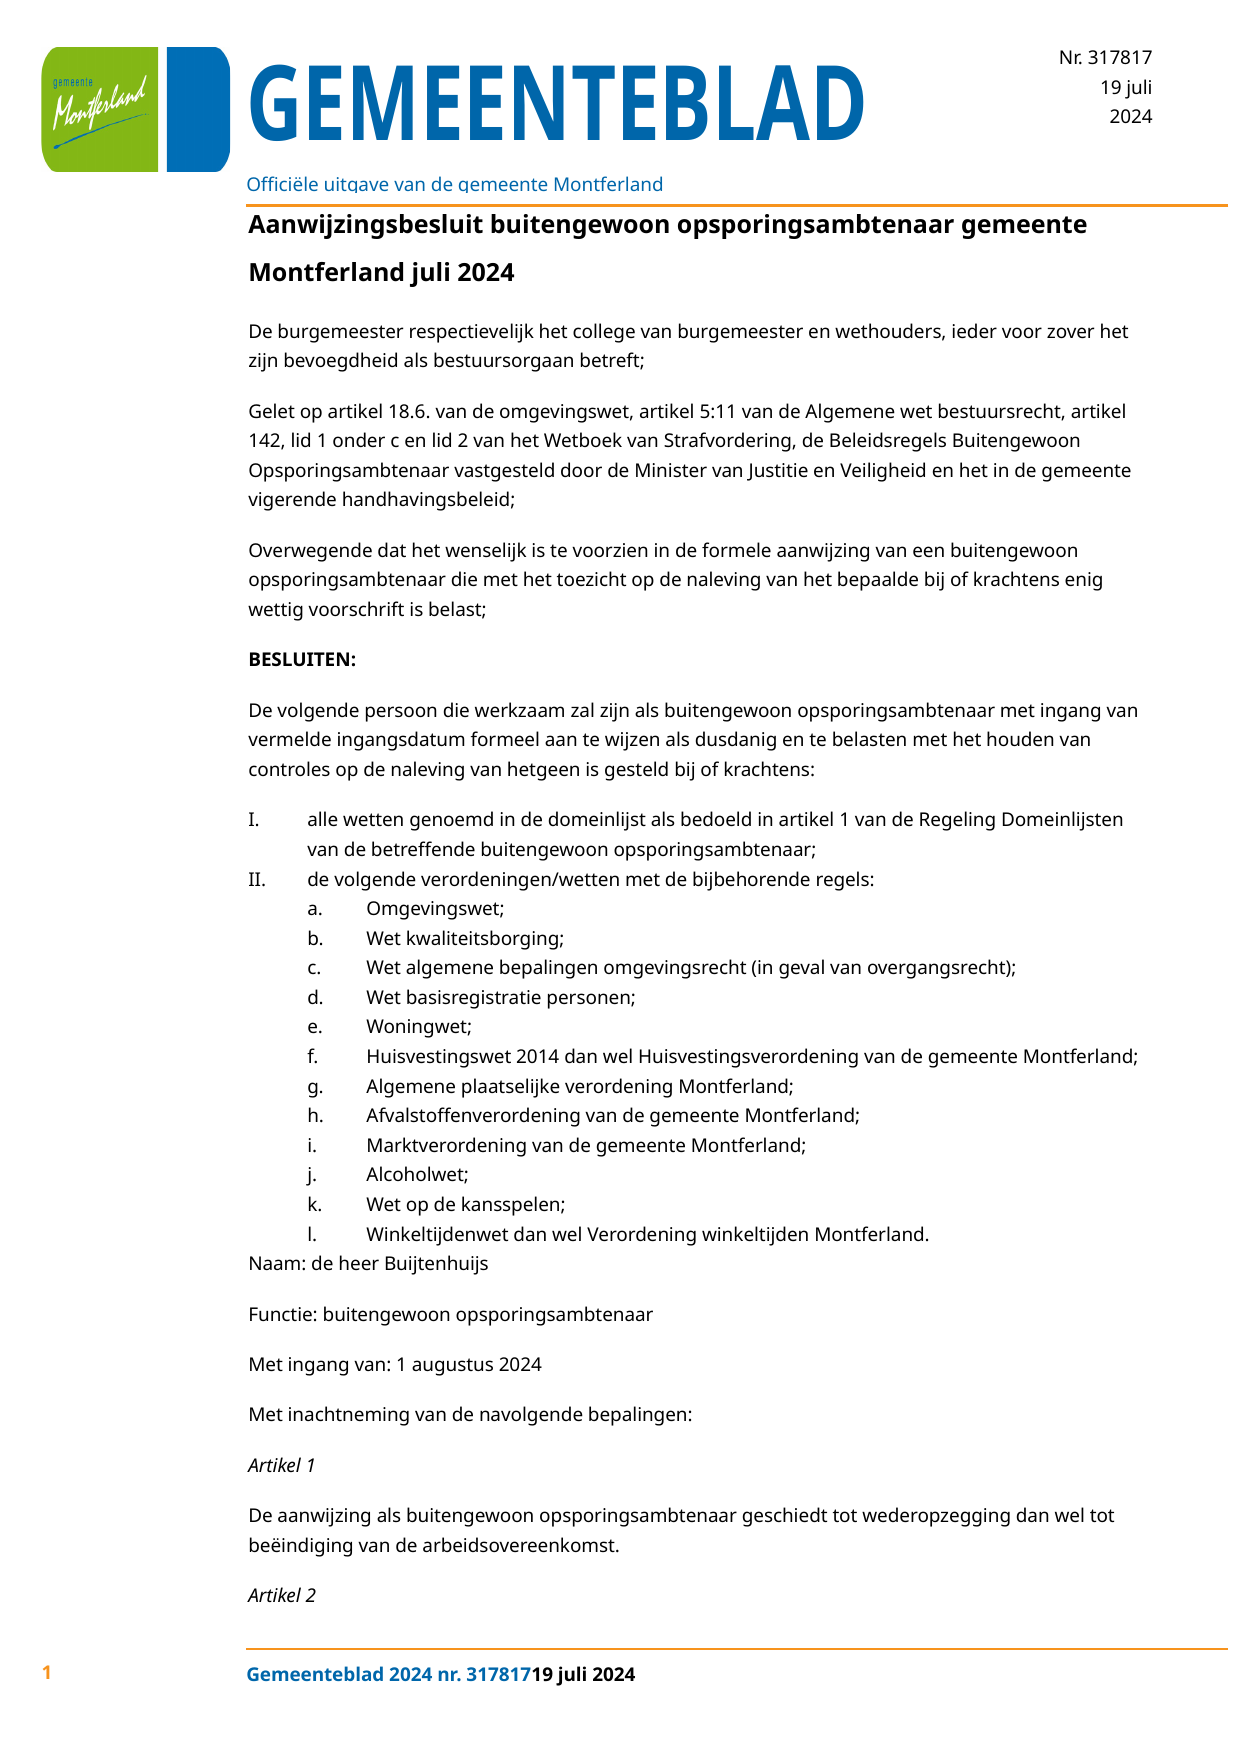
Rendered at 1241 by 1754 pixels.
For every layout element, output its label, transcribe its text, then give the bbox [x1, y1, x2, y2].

list Afvalstoffenverordening van de gemeente Montferland; [307, 1102, 1152, 1128]
list alle wetten genoemd in de domeinlijst als bedoeld in artikel 1 van de Regeling Domeinlijsten van de betreffende buitengewoon opsporingsambtenaar; [248, 807, 1152, 862]
text De volgende persoon die werkzaam zal zijn als buitengewoon opsporingsambtenaar met ingang van vermelde ingangsdatum formeel aan te wijzen als dusdanig en te belasten met het houden van controles op de naleving van hetgeen is gesteld bij of krachtens: [248, 697, 1152, 782]
text Functie: buitengewoon opsporingsambtenaar [248, 1301, 1152, 1327]
list Wet op de kansspelen; [307, 1191, 1152, 1217]
list Omgevingswet; [307, 895, 1152, 921]
list Marktverordening van de gemeente Montferland; [307, 1132, 1152, 1158]
list Wet algemene bepalingen omgevingsrecht (in geval van overgangsrecht); [307, 954, 1152, 980]
text Overwegende dat het wenselijk is te voorzien in de formele aanwijzing van een buitengewoon opsporingsambtenaar die met het toezicht op de naleving van het bepaalde bij of krachtens enig wettig voorschrift is belast; [248, 537, 1152, 622]
list Huisvestingswet 2014 dan wel Huisvestingsverordening van de gemeente Montferland; [307, 1043, 1152, 1069]
text Aanwijzingsbesluit buitengewoon opsporingsambtenaar gemeente Montferland juli 2024 [248, 207, 1152, 288]
list Woningwet; [307, 1014, 1152, 1039]
text Artikel 1 [248, 1452, 1152, 1478]
text Met inachtneming van de navolgende bepalingen: [248, 1402, 1152, 1427]
list Wet kwaliteitsborging; [307, 925, 1152, 951]
text Gelet op artikel 18.6. van de omgevingswet, artikel 5:11 van de Algemene wet bestuursrecht, artikel 142, lid 1 onder c en lid 2 van het Wetboek van Strafvordering, de Beleidsregels Buitengewoon Opsporingsambtenaar vastgesteld door de Minister van Justitie en Veiligheid en het in de gemeente vigerende handhavingsbeleid; [248, 398, 1152, 512]
text BESLUITEN: [248, 647, 1152, 672]
text Met ingang van: 1 augustus 2024 [248, 1351, 1152, 1377]
list Wet basisregistratie personen; [307, 984, 1152, 1010]
list Alcoholwet; [307, 1162, 1152, 1187]
list de volgende verordeningen/wetten met de bijbehorende regels: [248, 866, 1152, 892]
picture [41, 47, 231, 172]
text De burgemeester respectievelijk het college van burgemeester en wethouders, ieder voor zover het zijn bevoegdheid als bestuursorgaan betreft; [248, 318, 1152, 373]
text Artikel 2 [248, 1582, 1152, 1608]
list Winkeltijdenwet dan wel Verordening winkeltijden Montferland. [307, 1221, 1152, 1247]
text Naam: de heer Buijtenhuijs [248, 1250, 1152, 1276]
list Algemene plaatselijke verordening Montferland; [307, 1073, 1152, 1099]
text De aanwijzing als buitengewoon opsporingsambtenaar geschiedt tot wederopzegging dan wel tot beëindiging van de arbeidsovereenkomst. [248, 1502, 1152, 1558]
